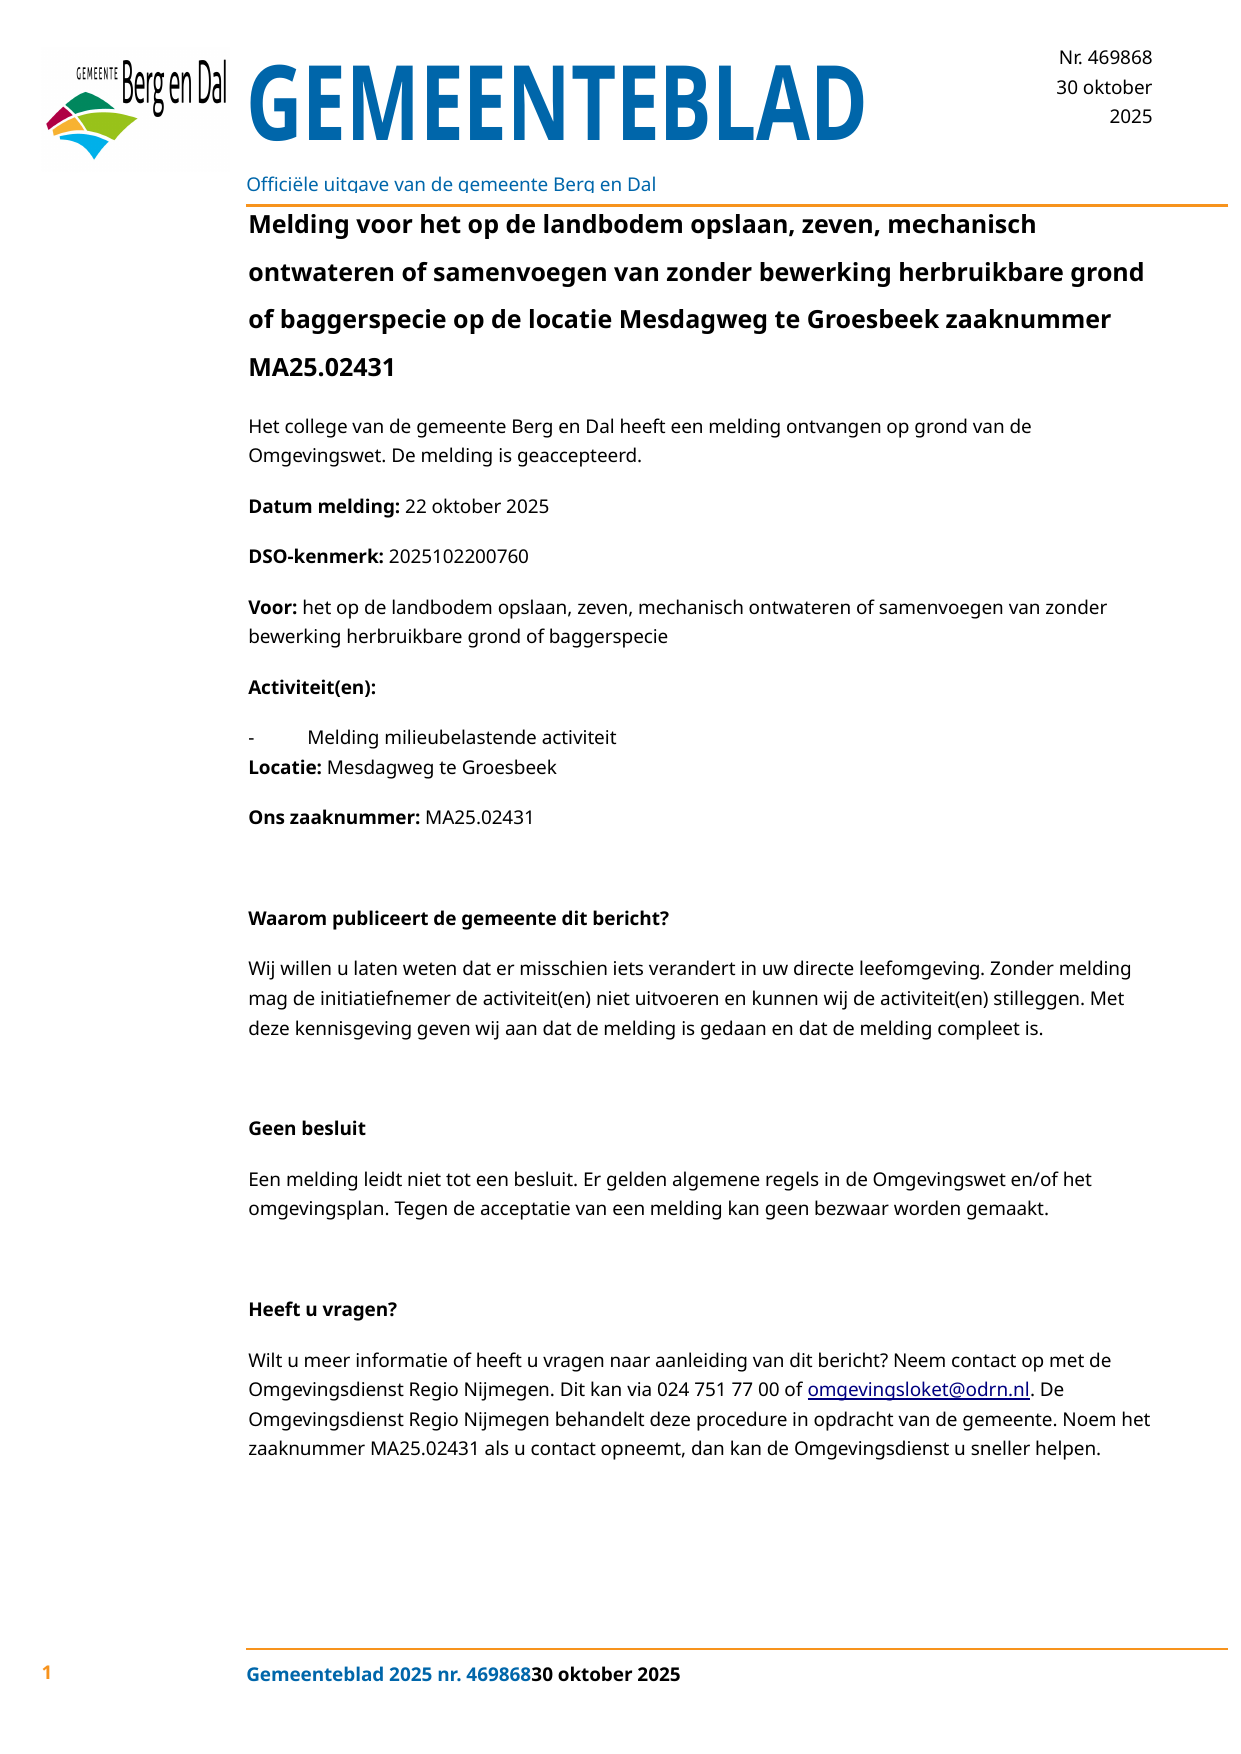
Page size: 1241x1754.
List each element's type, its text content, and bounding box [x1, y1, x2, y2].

text Locatie: Mesdagweg te Groesbeek [248, 754, 1152, 780]
text Voor: het op de landbodem opslaan, zeven, mechanisch ontwateren of samenvoegen van zonder bewerking herbruikbare grond of baggerspecie [248, 594, 1152, 649]
text Heeft u vragen? [248, 1296, 1152, 1322]
text Ons zaaknummer: MA25.02431 [248, 804, 1152, 830]
text Waarom publiceert de gemeente dit bericht? [248, 905, 1152, 931]
text Datum melding: 22 oktober 2025 [248, 493, 1152, 519]
text Het college van de gemeente Berg en Dal heeft een melding ontvangen op grond van de Omgevingswet. De melding is geaccepteerd. [248, 413, 1152, 468]
text Activiteit(en): [248, 674, 1152, 700]
text Wij willen u laten weten dat er misschien iets verandert in uw directe leefomgeving. Zonder melding mag de initiatiefnemer de activiteit(en) niet uitvoeren en kunnen wij de activiteit(en) stilleggen. Met deze kennisgeving geven wij aan dat de melding is gedaan en dat de melding compleet is. [248, 956, 1152, 1041]
text Geen besluit [248, 1116, 1152, 1141]
text Een melding leidt niet tot een besluit. Er gelden algemene regels in de Omgevingswet en/of het omgevingsplan. Tegen de acceptatie van een melding kan geen bezwaar worden gemaakt. [248, 1166, 1152, 1221]
list Melding milieubelastende activiteit [248, 724, 1152, 750]
text DSO-kenmerk: 2025102200760 [248, 543, 1152, 569]
text Wilt u meer informatie of heeft u vragen naar aanleiding van dit bericht? Neem contact op met de Omgevingsdienst Regio Nijmegen. Dit kan via 024 751 77 00 of omgevingsloket@odrn.nl. De Omgevingsdienst Regio Nijmegen behandelt deze procedure in opdracht van de gemeente. Noem het zaaknummer MA25.02431 als u contact opneemt, dan kan de Omgevingsdienst u sneller helpen. [248, 1347, 1152, 1461]
picture [41, 47, 231, 172]
text Melding voor het op de landbodem opslaan, zeven, mechanisch ontwateren of samenvoegen van zonder bewerking herbruikbare grond of baggerspecie op de locatie Mesdagweg te Groesbeek zaaknummer MA25.02431 [248, 207, 1152, 384]
